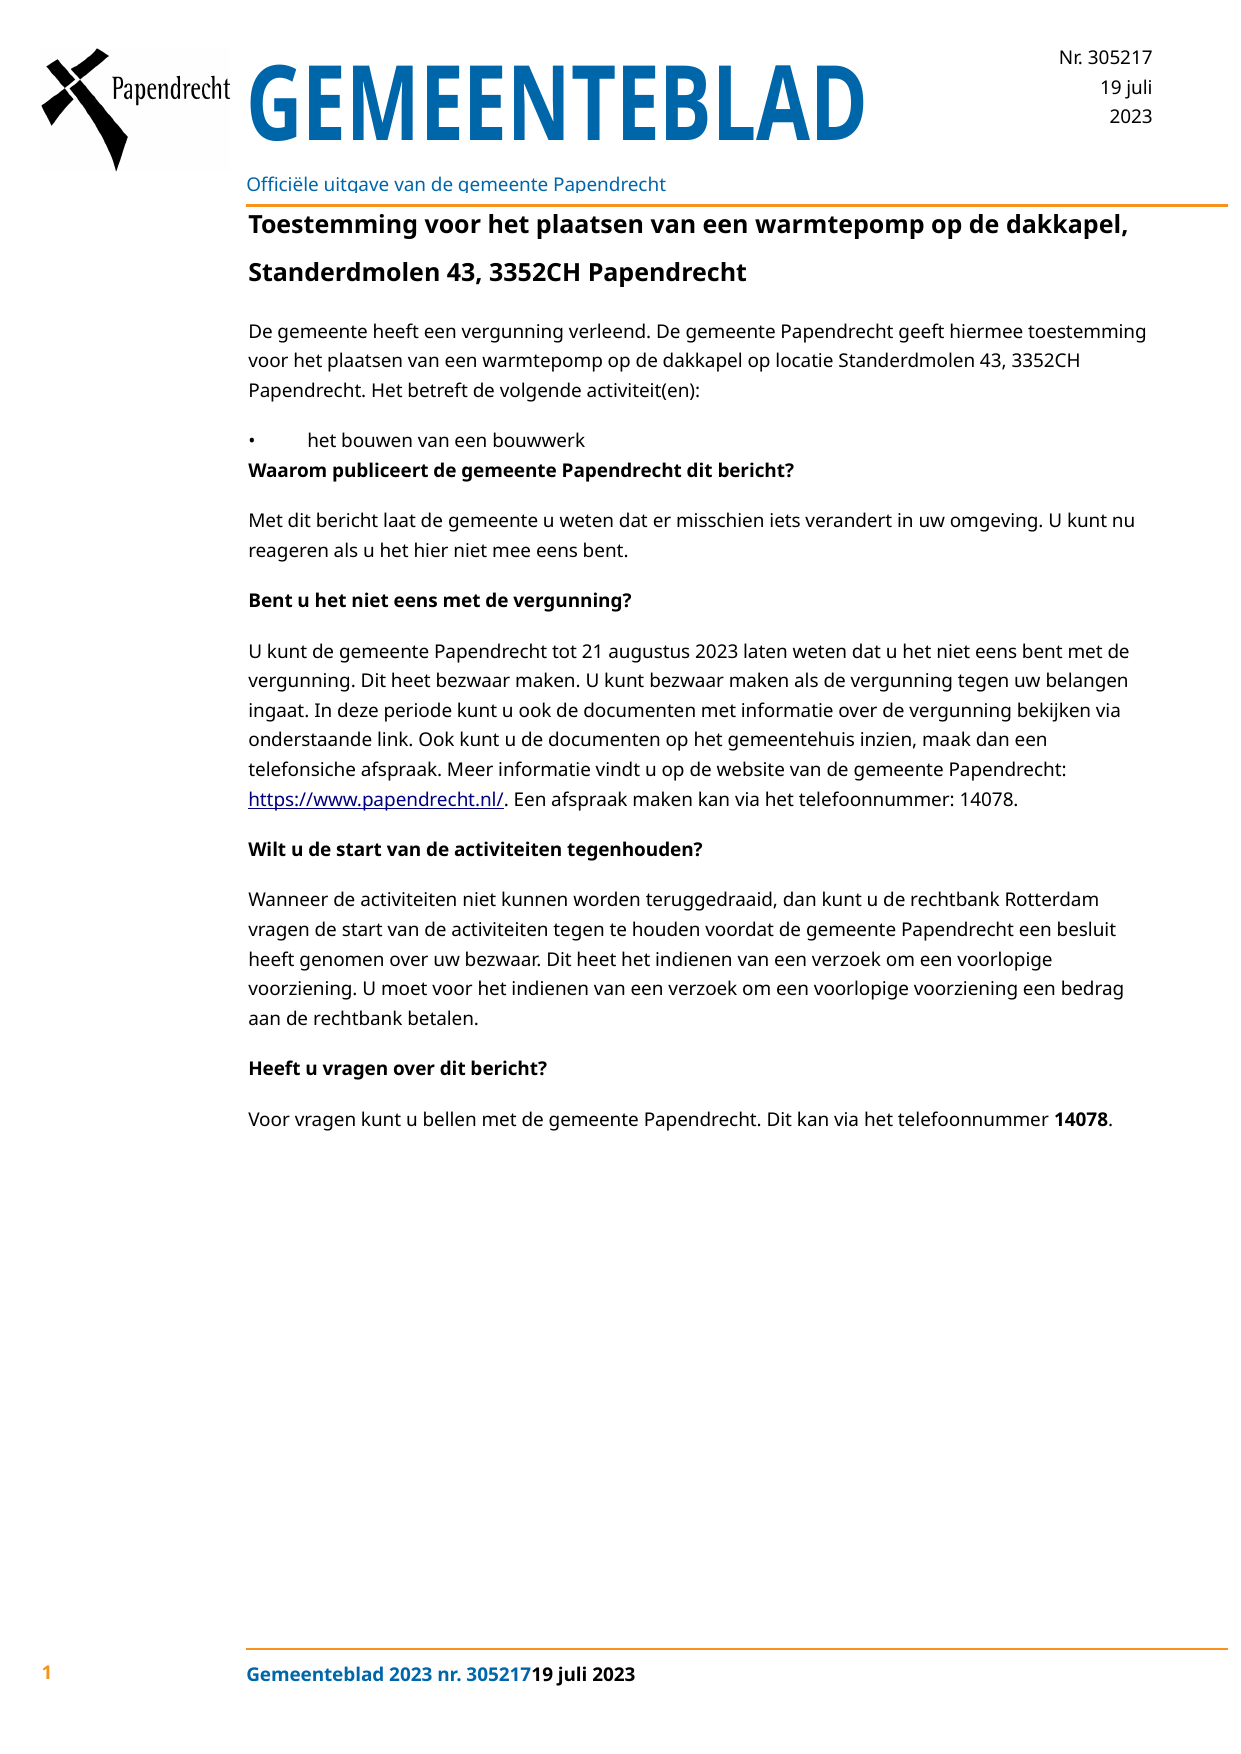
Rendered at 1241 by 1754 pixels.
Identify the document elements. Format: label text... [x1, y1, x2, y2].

text Heeft u vragen over dit bericht? [248, 1055, 1152, 1081]
text Wanneer de activiteiten niet kunnen worden teruggedraaid, dan kunt u de rechtbank Rotterdam vragen de start van de activiteiten tegen te houden voordat de gemeente Papendrecht een besluit heeft genomen over uw bezwaar. Dit heet het indienen van een verzoek om een voorlopige voorziening. U moet voor het indienen van een verzoek om een voorlopige voorziening een bedrag aan de rechtbank betalen. [248, 887, 1152, 1031]
text Waarom publiceert de gemeente Papendrecht dit bericht? [248, 457, 1152, 483]
picture [41, 47, 231, 172]
text Toestemming voor het plaatsen van een warmtepomp op de dakkapel, Standerdmolen 43, 3352CH Papendrecht [248, 207, 1152, 288]
text Wilt u de start van de activiteiten tegenhouden? [248, 836, 1152, 862]
text Voor vragen kunt u bellen met de gemeente Papendrecht. Dit kan via het telefoonnummer 14078. [248, 1106, 1152, 1132]
text Bent u het niet eens met de vergunning? [248, 587, 1152, 613]
text U kunt de gemeente Papendrecht tot 21 augustus 2023 laten weten dat u het niet eens bent met de vergunning. Dit heet bezwaar maken. U kunt bezwaar maken als de vergunning tegen uw belangen ingaat. In deze periode kunt u ook de documenten met informatie over de vergunning bekijken via onderstaande link. Ook kunt u de documenten op het gemeentehuis inzien, maak dan een telefonsiche afspraak. Meer informatie vindt u op de website van de gemeente Papendrecht: https://www.papendrecht.nl/. Een afspraak maken kan via het telefoonnummer: 14078. [248, 638, 1152, 812]
text De gemeente heeft een vergunning verleend. De gemeente Papendrecht geeft hiermee toestemming voor het plaatsen van een warmtepomp op de dakkapel op locatie Standerdmolen 43, 3352CH Papendrecht. Het betreft de volgende activiteit(en): [248, 318, 1152, 403]
text Met dit bericht laat de gemeente u weten dat er misschien iets verandert in uw omgeving. U kunt nu reageren als u het hier niet mee eens bent. [248, 507, 1152, 563]
list het bouwen van een bouwwerk [248, 427, 1152, 453]
